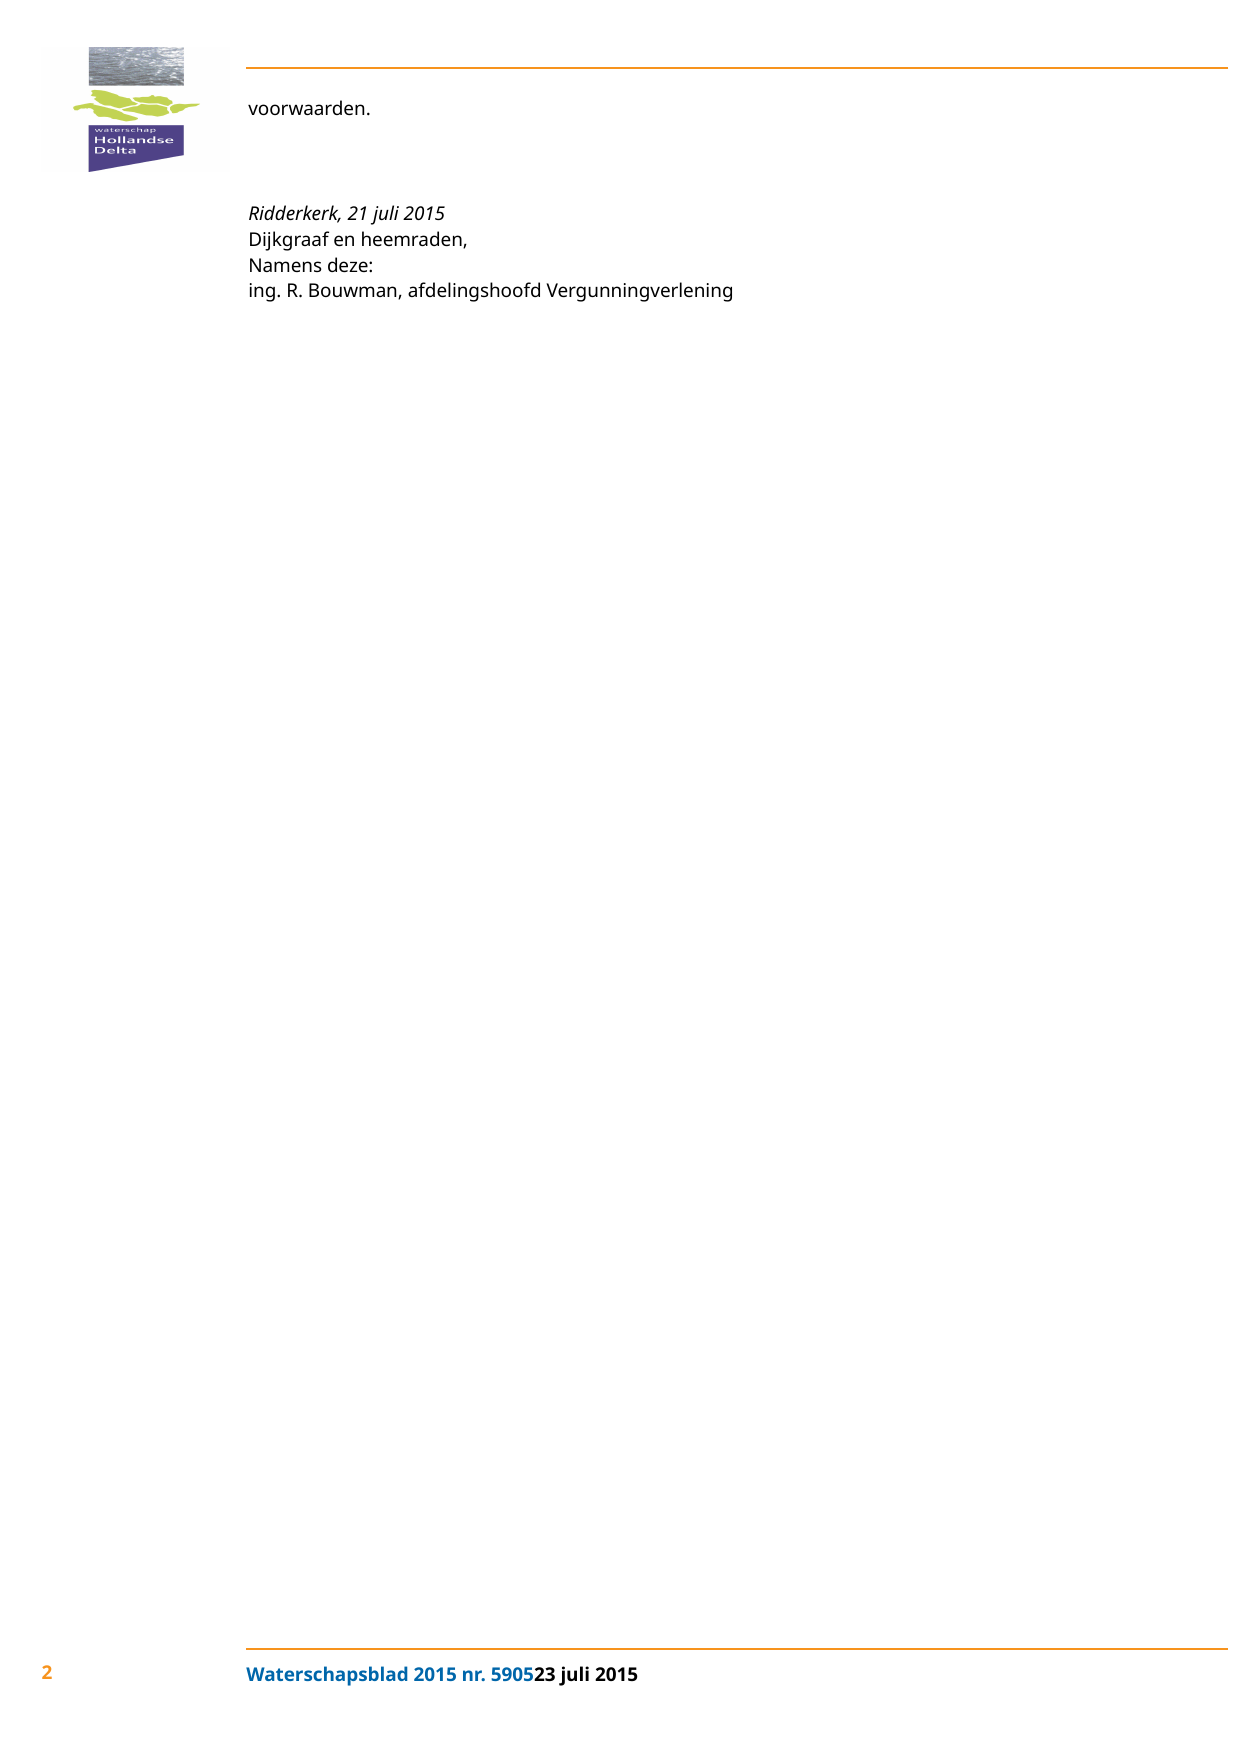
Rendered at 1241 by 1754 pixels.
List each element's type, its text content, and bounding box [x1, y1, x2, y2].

text ing. R. Bouwman, afdelingshoofd Vergunningverlening [248, 278, 1152, 303]
text Dijkgraaf en heemraden, [248, 226, 1152, 252]
text voorwaarden. [248, 95, 1152, 121]
text Namens deze: [248, 252, 1152, 278]
text Ridderkerk, 21 juli 2015 [248, 201, 1152, 226]
picture [41, 47, 231, 172]
